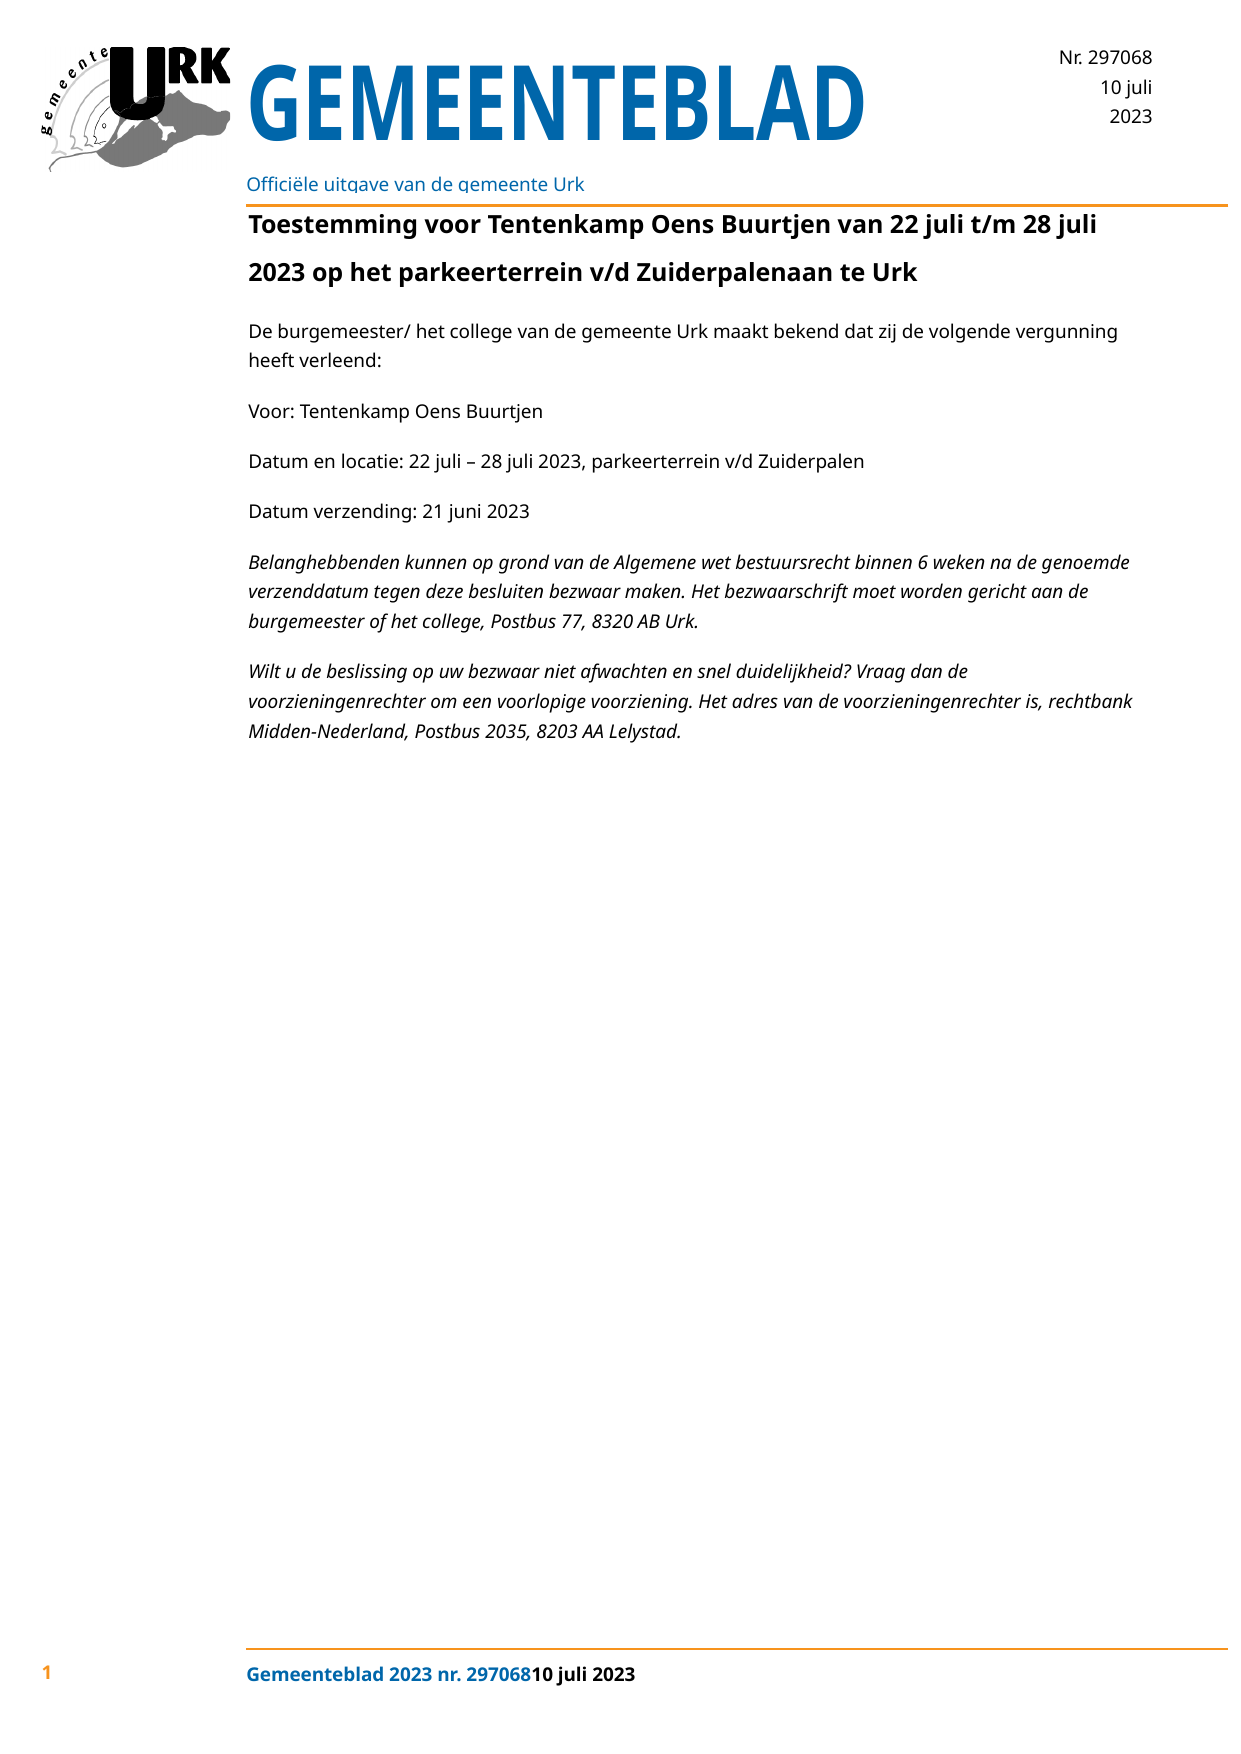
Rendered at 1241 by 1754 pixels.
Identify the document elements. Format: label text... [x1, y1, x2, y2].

text Voor: Tentenkamp Oens Buurtjen [248, 398, 1152, 424]
text Toestemming voor Tentenkamp Oens Buurtjen van 22 juli t/m 28 juli 2023 op het parkeerterrein v/d Zuiderpalenaan te Urk [248, 207, 1152, 288]
text Belanghebbenden kunnen op grond van de Algemene wet bestuursrecht binnen 6 weken na de genoemde verzenddatum tegen deze besluiten bezwaar maken. Het bezwaarschrift moet worden gericht aan de burgemeester of het college, Postbus 77, 8320 AB Urk. [248, 549, 1152, 634]
picture [41, 47, 231, 172]
text Datum en locatie: 22 juli – 28 juli 2023, parkeerterrein v/d Zuiderpalen [248, 448, 1152, 474]
text Datum verzending: 21 juni 2023 [248, 499, 1152, 524]
text De burgemeester/ het college van de gemeente Urk maakt bekend dat zij de volgende vergunning heeft verleend: [248, 318, 1152, 373]
text Wilt u de beslissing op uw bezwaar niet afwachten en snel duidelijkheid? Vraag dan de voorzieningenrechter om een voorlopige voorziening. Het adres van de voorzieningenrechter is, rechtbank Midden-Nederland, Postbus 2035, 8203 AA Lelystad. [248, 659, 1152, 744]
